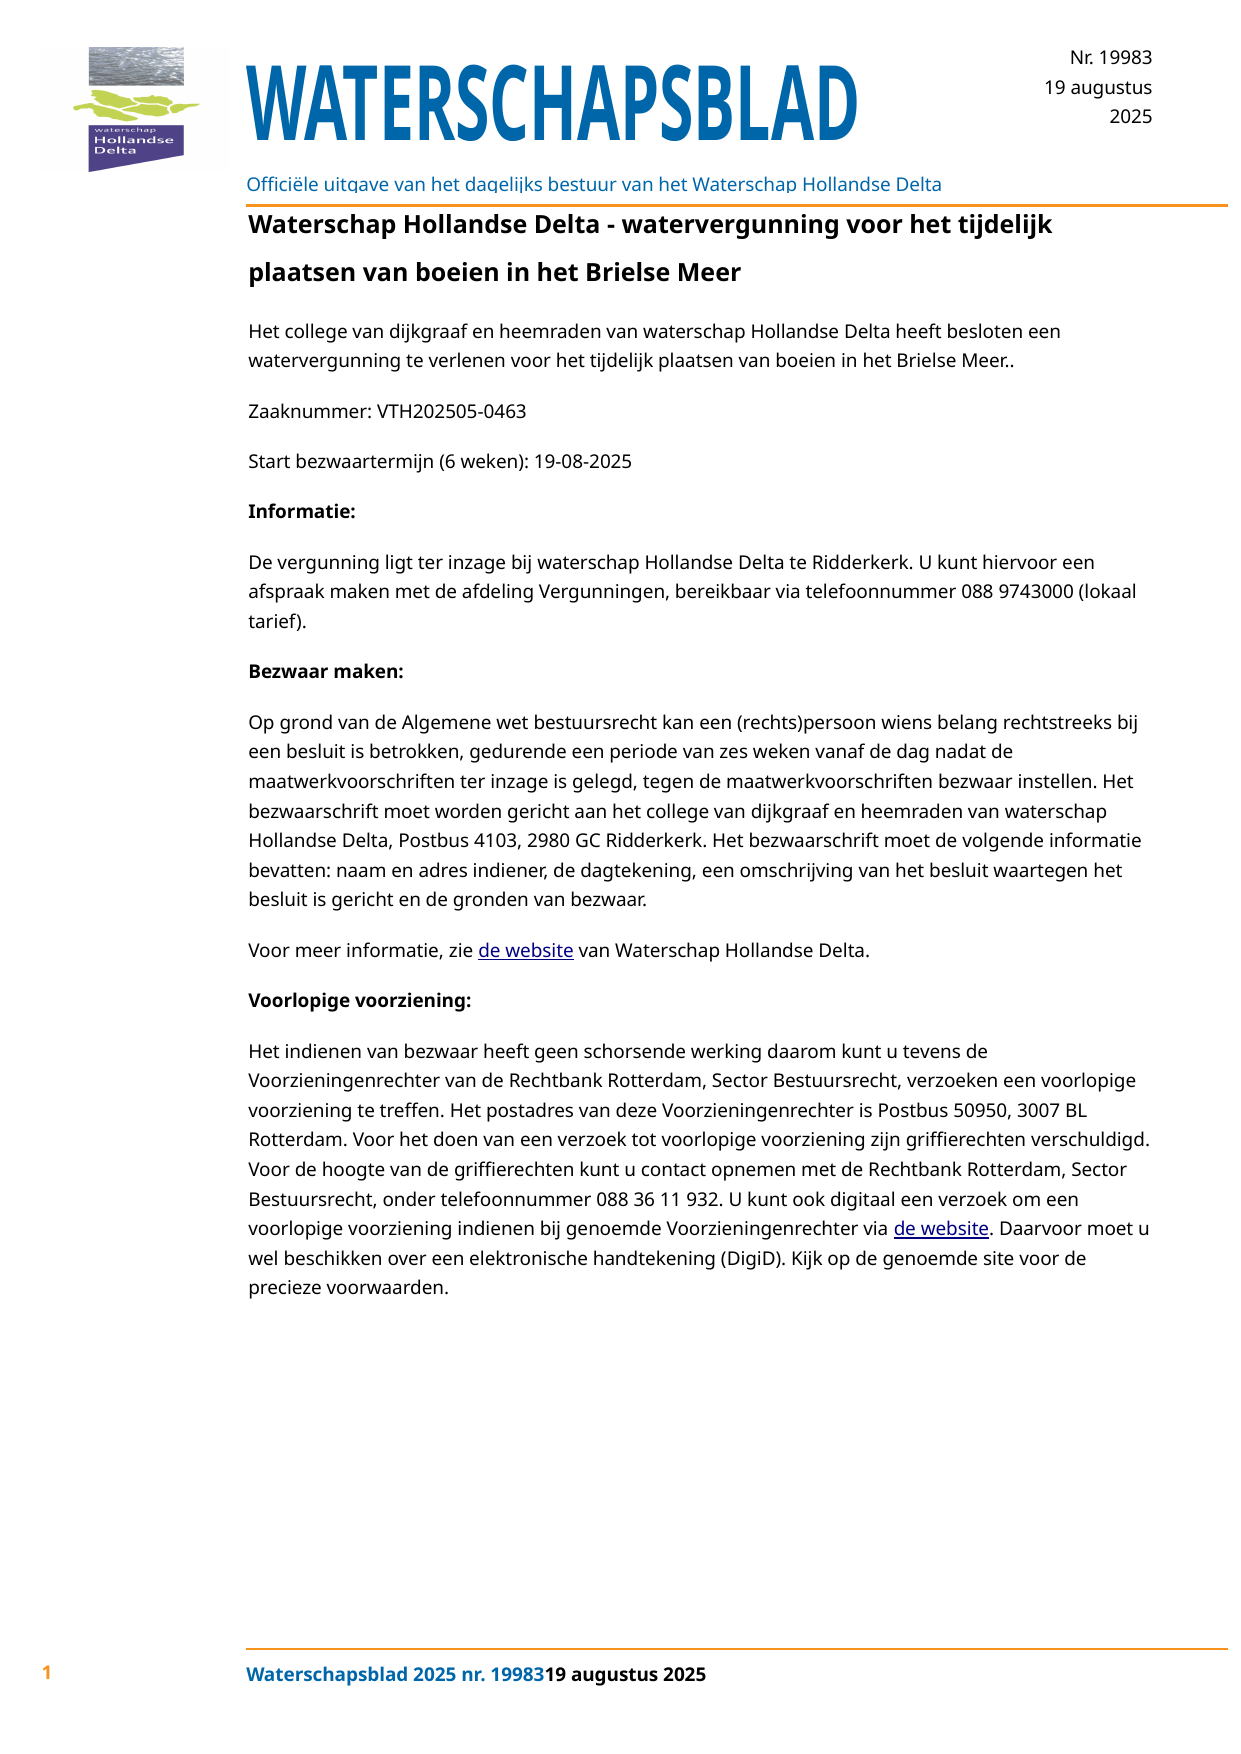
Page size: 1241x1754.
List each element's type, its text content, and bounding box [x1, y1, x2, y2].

text Het college van dijkgraaf en heemraden van waterschap Hollandse Delta heeft besloten een watervergunning te verlenen voor het tijdelijk plaatsen van boeien in het Brielse Meer.. [248, 318, 1152, 373]
text Zaaknummer: VTH202505-0463 [248, 398, 1152, 424]
text Voorlopige voorziening: [248, 987, 1152, 1013]
text Informatie: [248, 499, 1152, 524]
text Op grond van de Algemene wet bestuursrecht kan een (rechts)persoon wiens belang rechtstreeks bij een besluit is betrokken, gedurende een periode van zes weken vanaf de dag nadat de maatwerkvoorschriften ter inzage is gelegd, tegen de maatwerkvoorschriften bezwaar instellen. Het bezwaarschrift moet worden gericht aan het college van dijkgraaf en heemraden van waterschap Hollandse Delta, Postbus 4103, 2980 GC Ridderkerk. Het bezwaarschrift moet de volgende informatie bevatten: naam en adres indiener, de dagtekening, een omschrijving van het besluit waartegen het besluit is gericht en de gronden van bezwaar. [248, 709, 1152, 912]
picture [41, 47, 231, 172]
text Het indienen van bezwaar heeft geen schorsende werking daarom kunt u tevens de Voorzieningenrechter van de Rechtbank Rotterdam, Sector Bestuursrecht, verzoeken een voorlopige voorziening te treffen. Het postadres van deze Voorzieningenrechter is Postbus 50950, 3007 BL Rotterdam. Voor het doen van een verzoek tot voorlopige voorziening zijn griffierechten verschuldigd. Voor de hoogte van de griffierechten kunt u contact opnemen met de Rechtbank Rotterdam, Sector Bestuursrecht, onder telefoonnummer 088 36 11 932. U kunt ook digitaal een verzoek om een voorlopige voorziening indienen bij genoemde Voorzieningenrechter via de website. Daarvoor moet u wel beschikken over een elektronische handtekening (DigiD). Kijk op de genoemde site voor de precieze voorwaarden. [248, 1038, 1152, 1300]
text Bezwaar maken: [248, 659, 1152, 684]
text Waterschap Hollandse Delta - watervergunning voor het tijdelijk plaatsen van boeien in het Brielse Meer [248, 207, 1152, 288]
text Voor meer informatie, zie de website van Waterschap Hollandse Delta. [248, 937, 1152, 963]
text Start bezwaartermijn (6 weken): 19-08-2025 [248, 448, 1152, 474]
text De vergunning ligt ter inzage bij waterschap Hollandse Delta te Ridderkerk. U kunt hiervoor een afspraak maken met de afdeling Vergunningen, bereikbaar via telefoonnummer 088 9743000 (lokaal tarief). [248, 549, 1152, 634]
